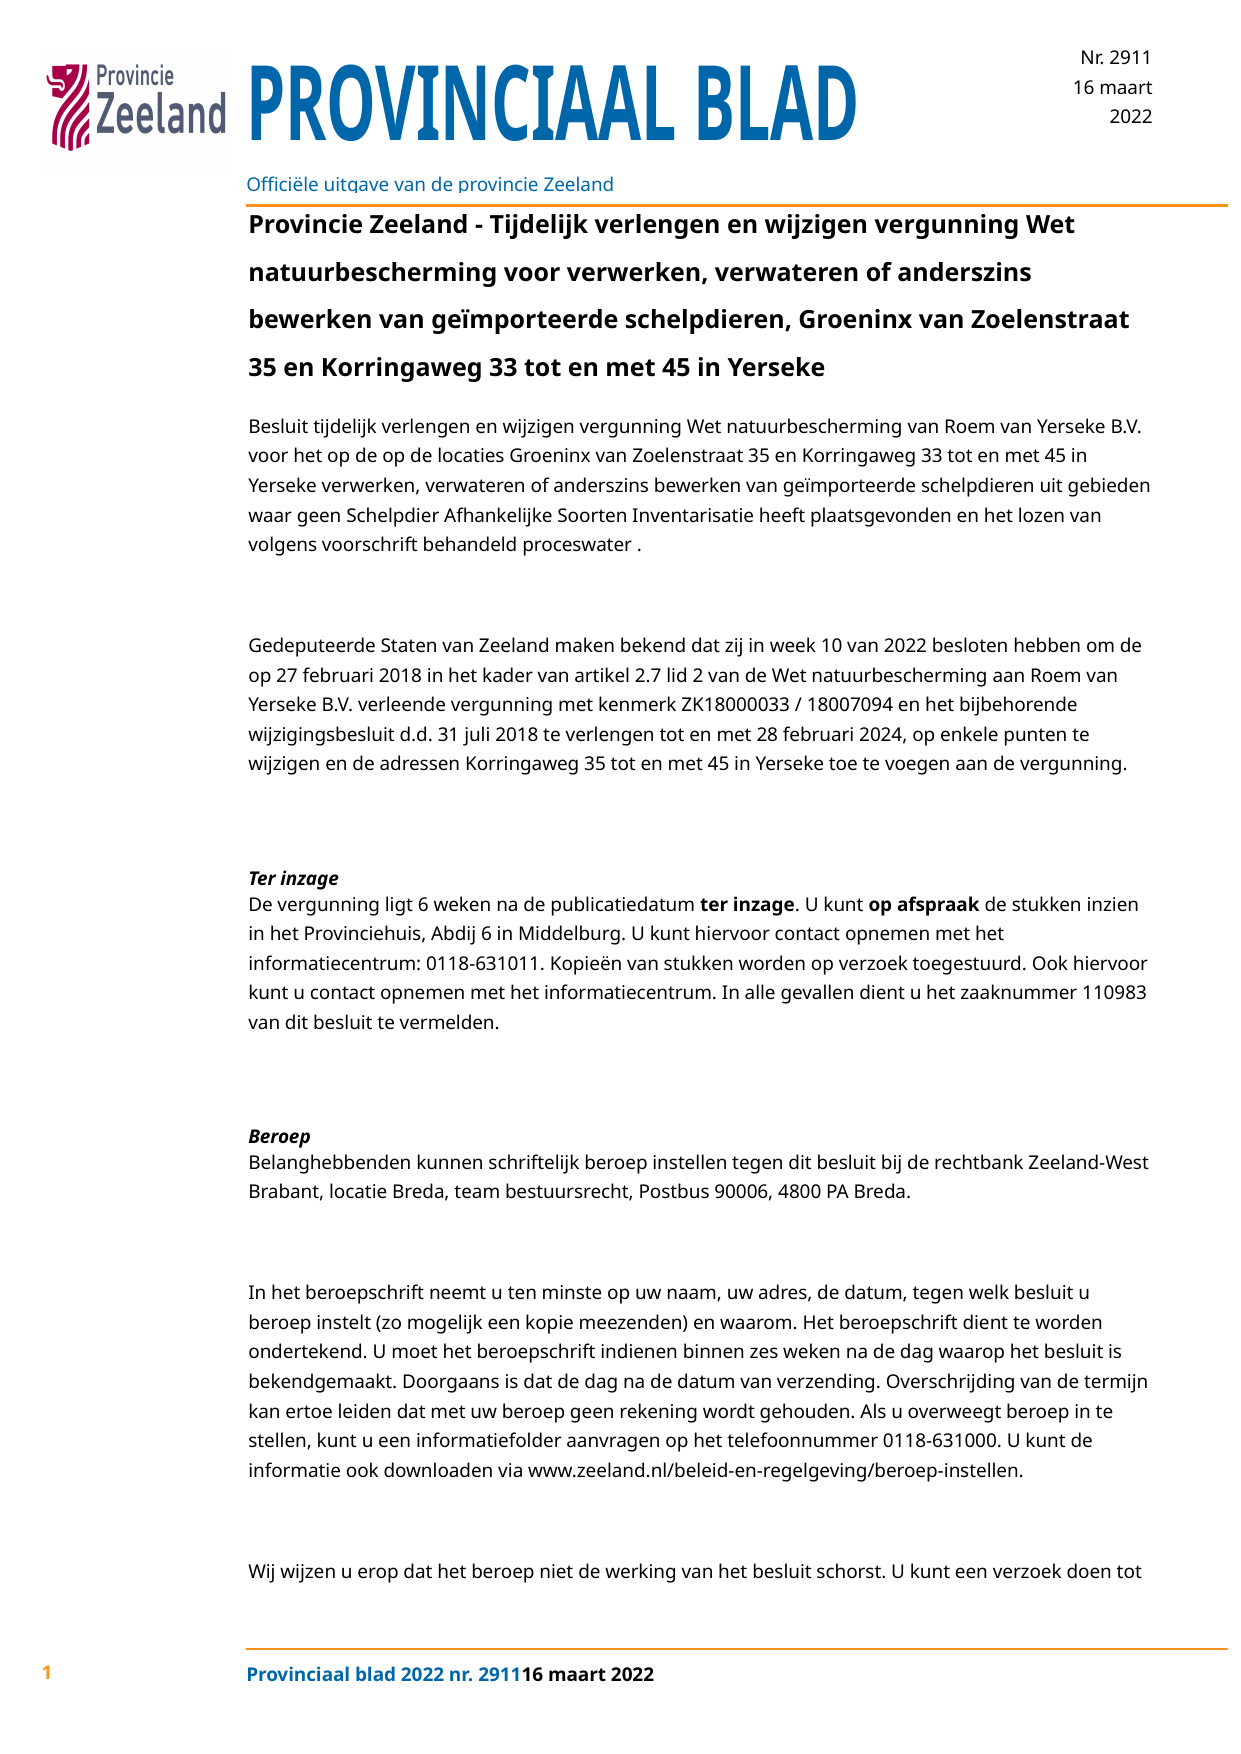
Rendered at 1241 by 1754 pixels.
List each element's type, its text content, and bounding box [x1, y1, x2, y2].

text Beroep [248, 1123, 1152, 1149]
text Belanghebbenden kunnen schriftelijk beroep instellen tegen dit besluit bij de rechtbank Zeeland-West Brabant, locatie Breda, team bestuursrecht, Postbus 90006, 4800 PA Breda. [248, 1149, 1152, 1204]
text De vergunning ligt 6 weken na de publicatiedatum ter inzage. U kunt op afspraak de stukken inzien in het Provinciehuis, Abdij 6 in Middelburg. U kunt hiervoor contact opnemen met het informatiecentrum: 0118-631011. Kopieën van stukken worden op verzoek toegestuurd. Ook hiervoor kunt u contact opnemen met het informatiecentrum. In alle gevallen dient u het zaaknummer 110983 van dit besluit te vermelden. [248, 891, 1152, 1035]
text Provincie Zeeland - Tijdelijk verlengen en wijzigen vergunning Wet natuurbescherming voor verwerken, verwateren of anderszins bewerken van geïmporteerde schelpdieren, Groeninx van Zoelenstraat 35 en Korringaweg 33 tot en met 45 in Yerseke [248, 207, 1152, 384]
text Gedeputeerde Staten van Zeeland maken bekend dat zij in week 10 van 2022 besloten hebben om de op 27 februari 2018 in het kader van artikel 2.7 lid 2 van de Wet natuurbescherming aan Roem van Yerseke B.V. verleende vergunning met kenmerk ZK18000033 / 18007094 en het bijbehorende wijzigingsbesluit d.d. 31 juli 2018 te verlengen tot en met 28 februari 2024, op enkele punten te wijzigen en de adressen Korringaweg 35 tot en met 45 in Yerseke toe te voegen aan de vergunning. [248, 632, 1152, 776]
text Wij wijzen u erop dat het beroep niet de werking van het besluit schorst. U kunt een verzoek doen tot [248, 1558, 1152, 1584]
text Besluit tijdelijk verlengen en wijzigen vergunning Wet natuurbescherming van Roem van Yerseke B.V. voor het op de op de locaties Groeninx van Zoelenstraat 35 en Korringaweg 33 tot en met 45 in Yerseke verwerken, verwateren of anderszins bewerken van geïmporteerde schelpdieren uit gebieden waar geen Schelpdier Afhankelijke Soorten Inventarisatie heeft plaatsgevonden en het lozen van volgens voorschrift behandeld proceswater . [248, 413, 1152, 557]
text Ter inzage [248, 865, 1152, 891]
picture [41, 47, 231, 172]
text In het beroepschrift neemt u ten minste op uw naam, uw adres, de datum, tegen welk besluit u beroep instelt (zo mogelijk een kopie meezenden) en waarom. Het beroepschrift dient te worden ondertekend. U moet het beroepschrift indienen binnen zes weken na de dag waarop het besluit is bekendgemaakt. Doorgaans is dat de dag na de datum van verzending. Overschrijding van de termijn kan ertoe leiden dat met uw beroep geen rekening wordt gehouden. Als u overweegt beroep in te stellen, kunt u een informatiefolder aanvragen op het telefoonnummer 0118-631000. U kunt de informatie ook downloaden via www.zeeland.nl/beleid-en-regelgeving/beroep-instellen. [248, 1279, 1152, 1483]
